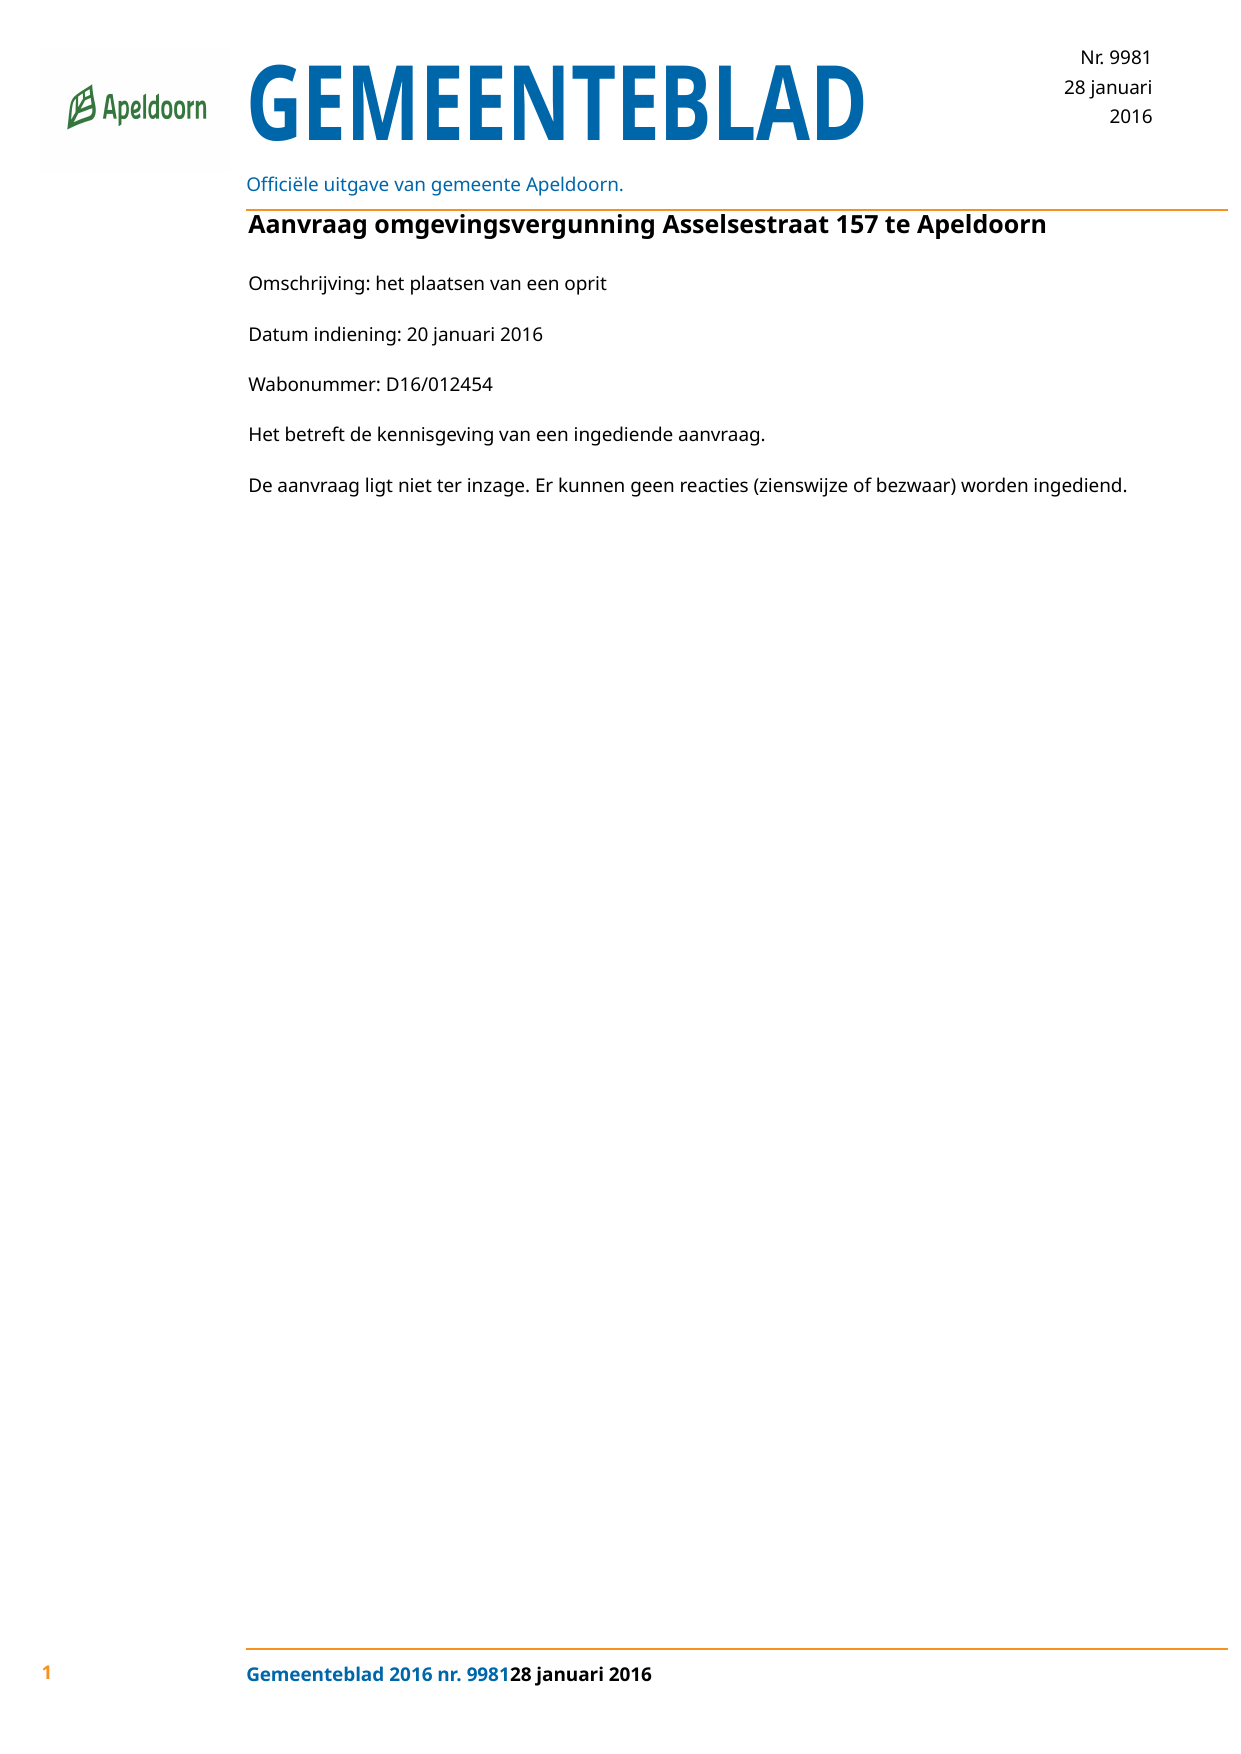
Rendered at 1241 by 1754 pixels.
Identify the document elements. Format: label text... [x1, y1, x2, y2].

text Datum indiening: 20 januari 2016 [248, 321, 1152, 346]
text Het betreft de kennisgeving van een ingediende aanvraag. [248, 422, 1152, 447]
text Aanvraag omgevingsvergunning Asselsestraat 157 te Apeldoorn [248, 211, 1152, 241]
text Omschrijving: het plaatsen van een oprit [248, 270, 1152, 296]
picture [41, 47, 231, 172]
text De aanvraag ligt niet ter inzage. Er kunnen geen reacties (zienswijze of bezwaar) worden ingediend. [248, 472, 1152, 498]
text Wabonummer: D16/012454 [248, 371, 1152, 397]
